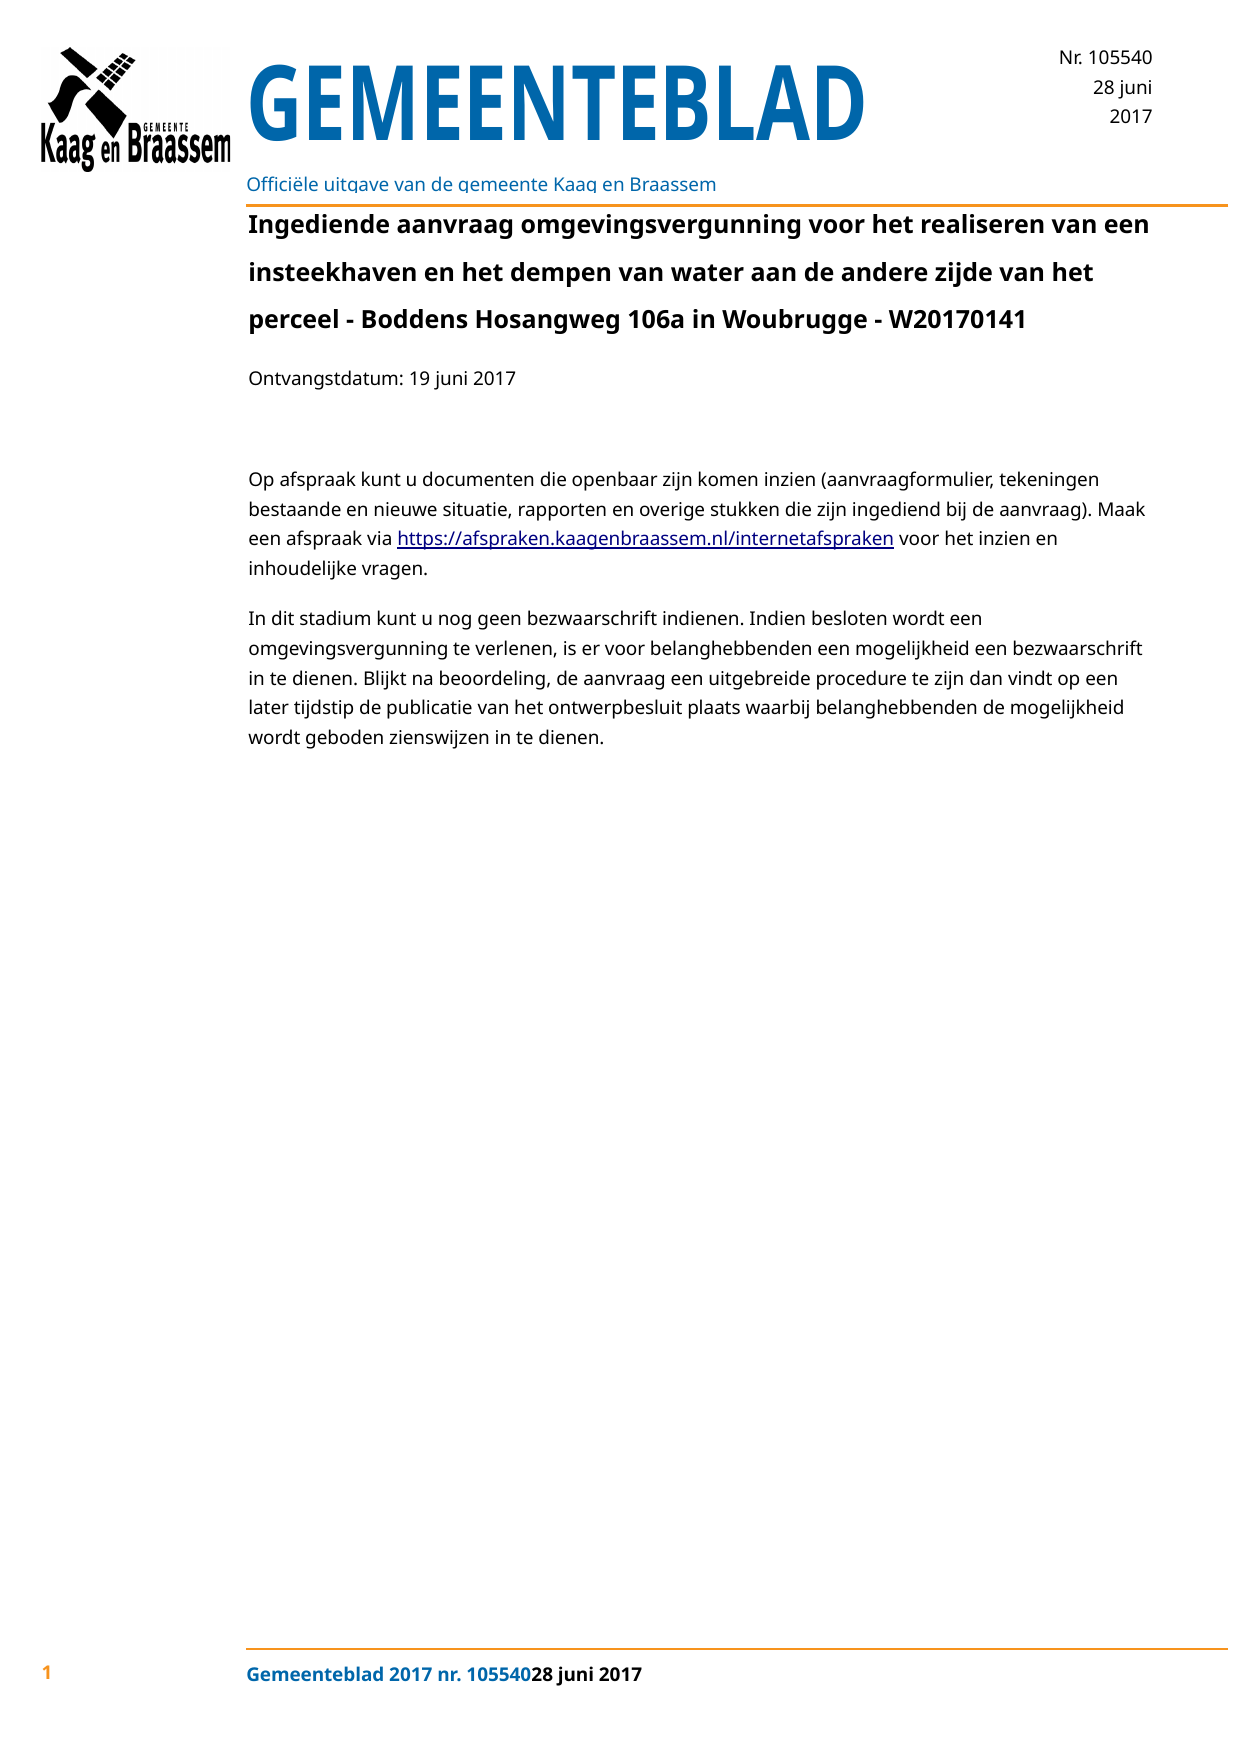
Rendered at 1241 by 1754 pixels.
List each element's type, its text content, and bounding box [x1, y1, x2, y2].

picture [41, 47, 231, 172]
text Ingediende aanvraag omgevingsvergunning voor het realiseren van een insteekhaven en het dempen van water aan de andere zijde van het perceel - Boddens Hosangweg 106a in Woubrugge - W20170141 [248, 207, 1152, 336]
text In dit stadium kunt u nog geen bezwaarschrift indienen. Indien besloten wordt een omgevingsvergunning te verlenen, is er voor belanghebbenden een mogelijkheid een bezwaarschrift in te dienen. Blijkt na beoordeling, de aanvraag een uitgebreide procedure te zijn dan vindt op een later tijdstip de publicatie van het ontwerpbesluit plaats waarbij belanghebbenden de mogelijkheid wordt geboden zienswijzen in te dienen. [248, 606, 1152, 749]
text Ontvangstdatum: 19 juni 2017 [248, 366, 1152, 391]
text Op afspraak kunt u documenten die openbaar zijn komen inzien (aanvraagformulier, tekeningen bestaande en nieuwe situatie, rapporten en overige stukken die zijn ingediend bij de aanvraag). Maak een afspraak via https://afspraken.kaagenbraassem.nl/internetafspraken voor het inzien en inhoudelijke vragen. [248, 466, 1152, 581]
